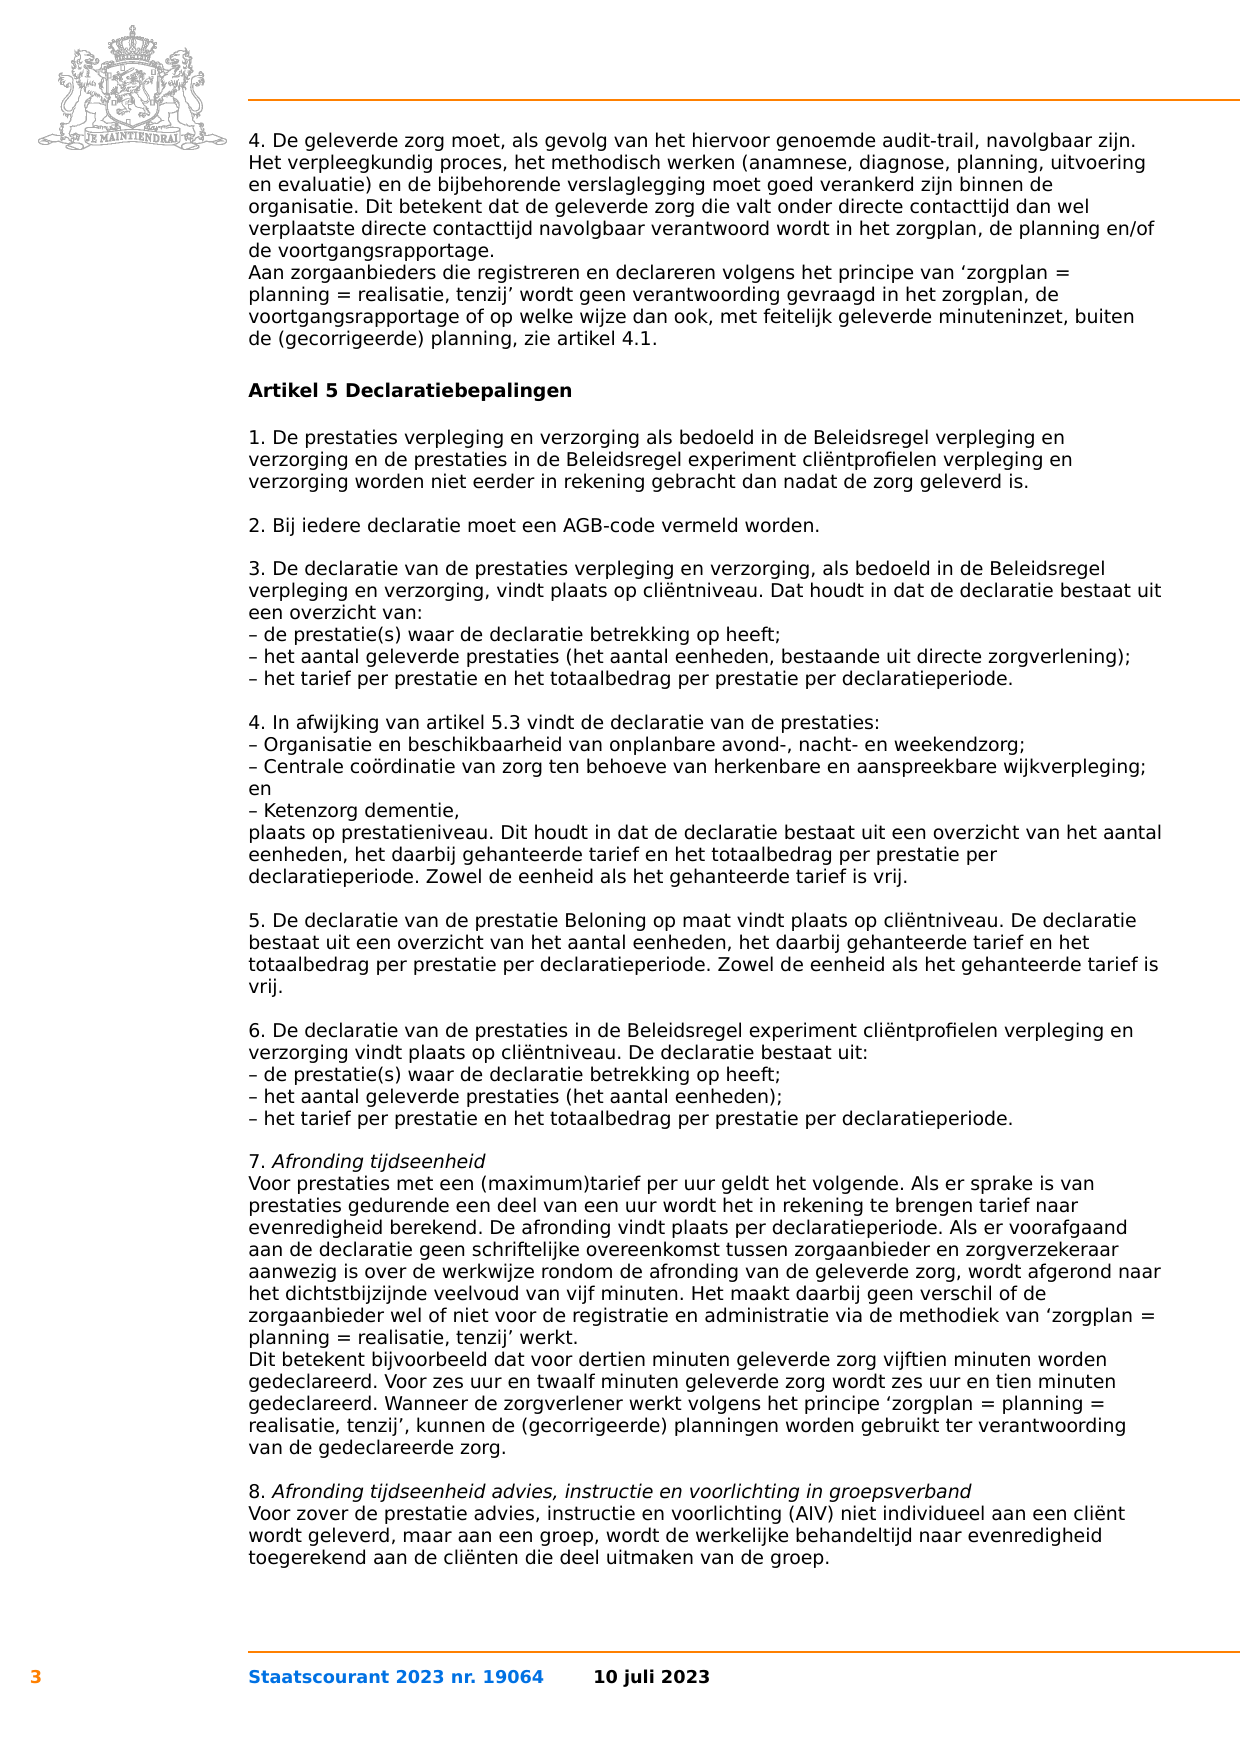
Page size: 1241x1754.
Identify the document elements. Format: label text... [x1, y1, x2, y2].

text – Organisatie en beschikbaarheid van onplanbare avond-, nacht- en weekendzorg; [248, 734, 1163, 756]
text – het tarief per prestatie en het totaalbedrag per prestatie per declaratieperiode. [248, 668, 1163, 690]
text 7. Afronding tijdseenheid [248, 1151, 1163, 1173]
text – het tarief per prestatie en het totaalbedrag per prestatie per declaratieperiode. [248, 1107, 1163, 1129]
text – de prestatie(s) waar de declaratie betrekking op heeft; [248, 1063, 1163, 1086]
text – de prestatie(s) waar de declaratie betrekking op heeft; [248, 624, 1163, 646]
text – het aantal geleverde prestaties (het aantal eenheden); [248, 1086, 1163, 1107]
text 2. Bij iedere declaratie moet een AGB-code vermeld worden. [248, 514, 1163, 536]
text plaats op prestatieniveau. Dit houdt in dat de declaratie bestaat uit een overzicht van het aantal eenheden, het daarbij gehanteerde tarief en het totaalbedrag per prestatie per declaratieperiode. Zowel de eenheid als het gehanteerde tarief is vrij. [248, 822, 1163, 888]
text 3. De declaratie van de prestaties verpleging en verzorging, als bedoeld in de Beleidsregel verpleging en verzorging, vindt plaats op cliëntniveau. Dat houdt in dat de declaratie bestaat uit een overzicht van: [248, 558, 1163, 624]
text – Ketenzorg dementie, [248, 800, 1163, 822]
text – het aantal geleverde prestaties (het aantal eenheden, bestaande uit directe zorgverlening); [248, 646, 1163, 668]
text Aan zorgaanbieders die registreren en declareren volgens het principe van ‘zorgplan = planning = realisatie, tenzij’ wordt geen verantwoording gevraagd in het zorgplan, de voortgangsrapportage of op welke wijze dan ook, met feitelijk geleverde minuteninzet, buiten de (gecorrigeerde) planning, zie artikel 4.1. [248, 262, 1163, 350]
picture [38, 25, 227, 150]
text 4. In afwijking van artikel 5.3 vindt de declaratie van de prestaties: [248, 712, 1163, 734]
text Voor zover de prestatie advies, instructie en voorlichting (AIV) niet individueel aan een cliënt wordt geleverd, maar aan een groep, wordt de werkelijke behandeltijd naar evenredigheid toegerekend aan de cliënten die deel uitmaken van de groep. [248, 1503, 1163, 1569]
text 5. De declaratie van de prestatie Beloning op maat vindt plaats op cliëntniveau. De declaratie bestaat uit een overzicht van het aantal eenheden, het daarbij gehanteerde tarief en het totaalbedrag per prestatie per declaratieperiode. Zowel de eenheid als het gehanteerde tarief is vrij. [248, 910, 1163, 998]
text 1. De prestaties verpleging en verzorging als bedoeld in de Beleidsregel verpleging en verzorging en de prestaties in de Beleidsregel experiment cliëntprofielen verpleging en verzorging worden niet eerder in rekening gebracht dan nadat de zorg geleverd is. [248, 427, 1163, 493]
subtitle Artikel 5 Declaratiebepalingen [248, 380, 1163, 402]
text 6. De declaratie van de prestaties in de Beleidsregel experiment cliëntprofielen verpleging en verzorging vindt plaats op cliëntniveau. De declaratie bestaat uit: [248, 1019, 1163, 1063]
text 8. Afronding tijdseenheid advies, instructie en voorlichting in groepsverband [248, 1481, 1163, 1503]
text Dit betekent bijvoorbeeld dat voor dertien minuten geleverde zorg vijftien minuten worden gedeclareerd. Voor zes uur en twaalf minuten geleverde zorg wordt zes uur en tien minuten gedeclareerd. Wanneer de zorgverlener werkt volgens het principe ‘zorgplan = planning = realisatie, tenzij’, kunnen de (gecorrigeerde) planningen worden gebruikt ter verantwoording van de gedeclareerde zorg. [248, 1349, 1163, 1459]
text – Centrale coördinatie van zorg ten behoeve van herkenbare en aanspreekbare wijkverpleging; en [248, 756, 1163, 800]
text 4. De geleverde zorg moet, als gevolg van het hiervoor genoemde audit-trail, navolgbaar zijn. Het verpleegkundig proces, het methodisch werken (anamnese, diagnose, planning, uitvoering en evaluatie) en de bijbehorende verslaglegging moet goed verankerd zijn binnen de organisatie. Dit betekent dat de geleverde zorg die valt onder directe contacttijd dan wel verplaatste directe contacttijd navolgbaar verantwoord wordt in het zorgplan, de planning en/of de voortgangsrapportage. [248, 130, 1163, 262]
text Voor prestaties met een (maximum)tarief per uur geldt het volgende. Als er sprake is van prestaties gedurende een deel van een uur wordt het in rekening te brengen tarief naar evenredigheid berekend. De afronding vindt plaats per declaratieperiode. Als er voorafgaand aan de declaratie geen schriftelijke overeenkomst tussen zorgaanbieder en zorgverzekeraar aanwezig is over de werkwijze rondom de afronding van de geleverde zorg, wordt afgerond naar het dichtstbijzijnde veelvoud van vijf minuten. Het maakt daarbij geen verschil of de zorgaanbieder wel of niet voor de registratie en administratie via de methodiek van ‘zorgplan = planning = realisatie, tenzij’ werkt. [248, 1173, 1163, 1349]
